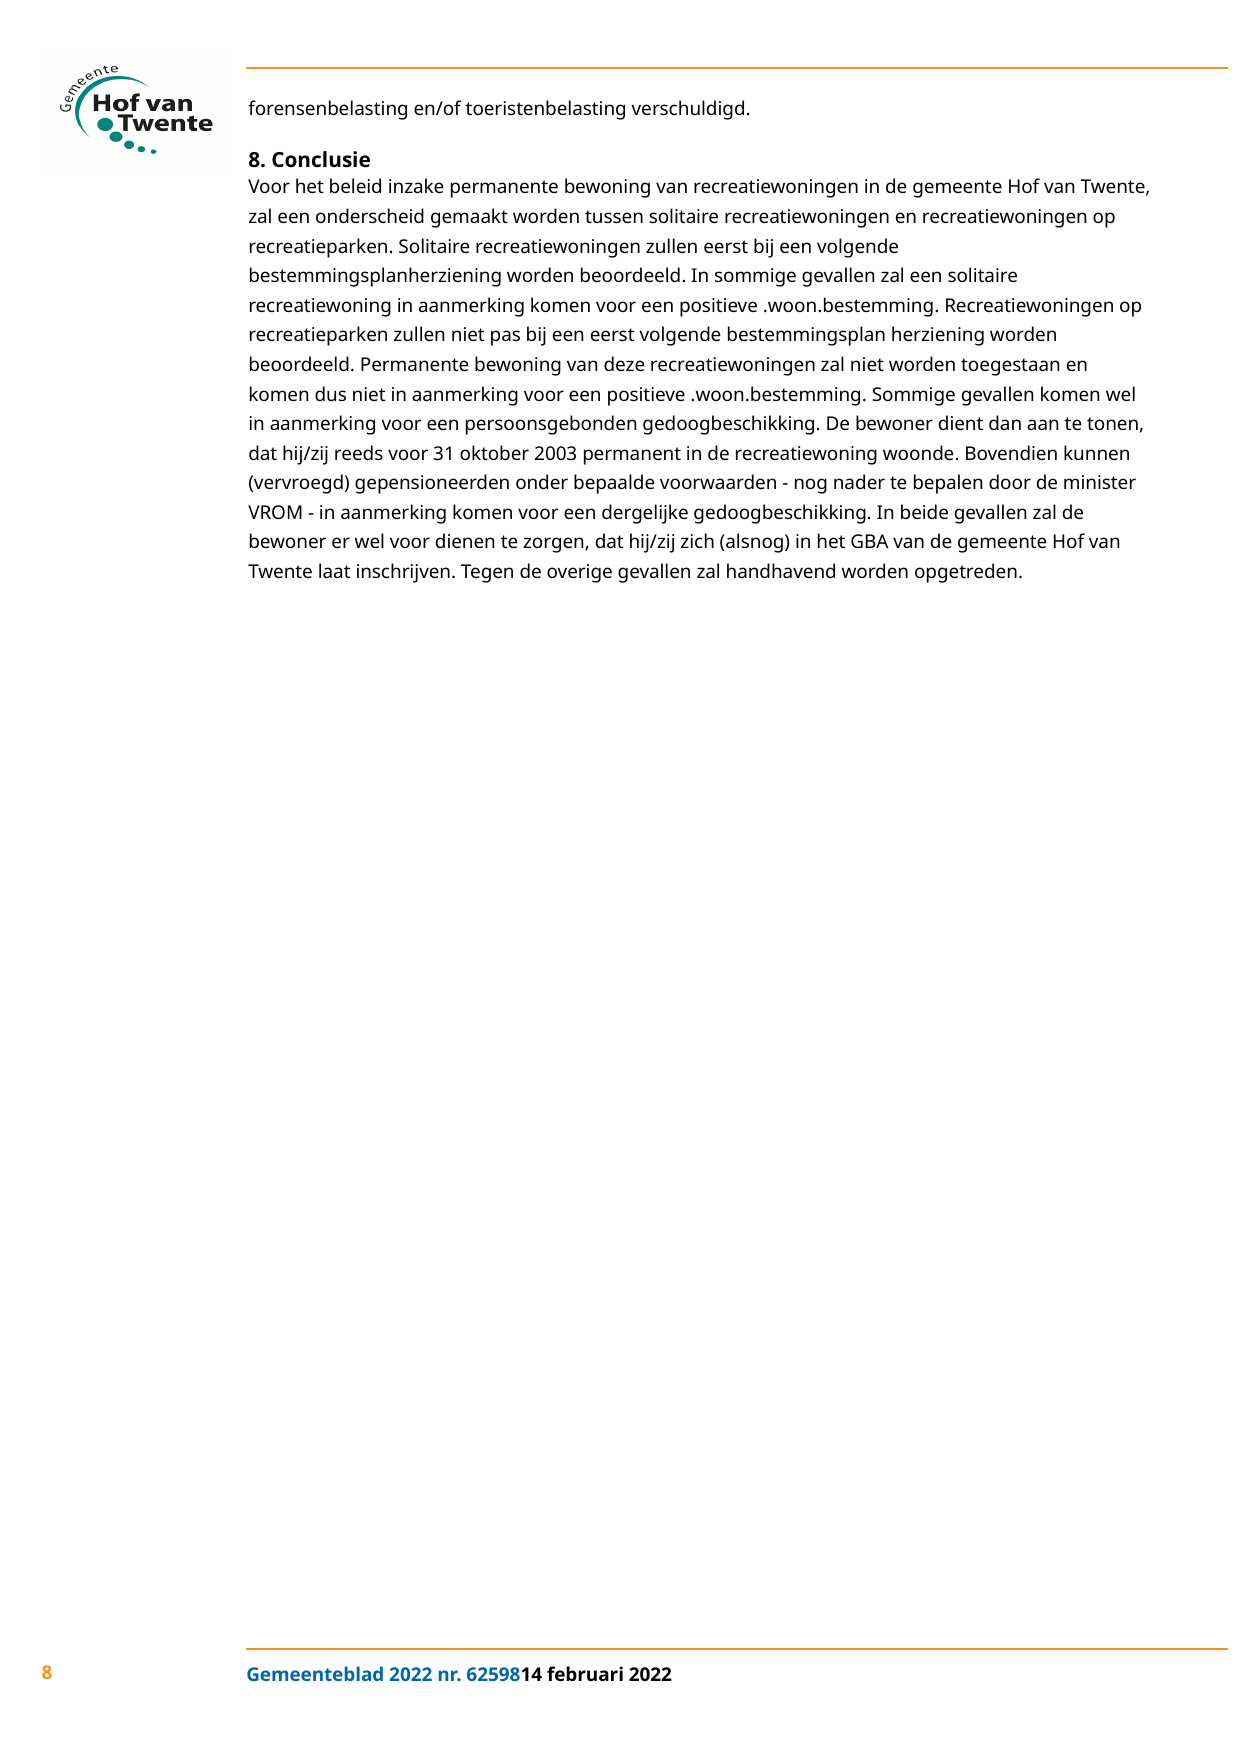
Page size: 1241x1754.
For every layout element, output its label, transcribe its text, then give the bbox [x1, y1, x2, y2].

text 8. Conclusie [248, 145, 1152, 174]
text Voor het beleid inzake permanente bewoning van recreatiewoningen in de gemeente Hof van Twente, zal een onderscheid gemaakt worden tussen solitaire recreatiewoningen en recreatiewoningen op recreatieparken. Solitaire recreatiewoningen zullen eerst bij een volgende bestemmingsplanherziening worden beoordeeld. In sommige gevallen zal een solitaire recreatiewoning in aanmerking komen voor een positieve .woon.bestemming. Recreatiewoningen op recreatieparken zullen niet pas bij een eerst volgende bestemmingsplan herziening worden beoordeeld. Permanente bewoning van deze recreatiewoningen zal niet worden toegestaan en komen dus niet in aanmerking voor een positieve .woon.bestemming. Sommige gevallen komen wel in aanmerking voor een persoonsgebonden gedoogbeschikking. De bewoner dient dan aan te tonen, dat hij/zij reeds voor 31 oktober 2003 permanent in de recreatiewoning woonde. Bovendien kunnen (vervroegd) gepensioneerden onder bepaalde voorwaarden - nog nader te bepalen door de minister VROM - in aanmerking komen voor een dergelijke gedoogbeschikking. In beide gevallen zal de bewoner er wel voor dienen te zorgen, dat hij/zij zich (alsnog) in het GBA van de gemeente Hof van Twente laat inschrijven. Tegen de overige gevallen zal handhavend worden opgetreden. [248, 174, 1152, 584]
picture [41, 47, 231, 172]
text forensenbelasting en/of toeristenbelasting verschuldigd. [248, 95, 1152, 121]
